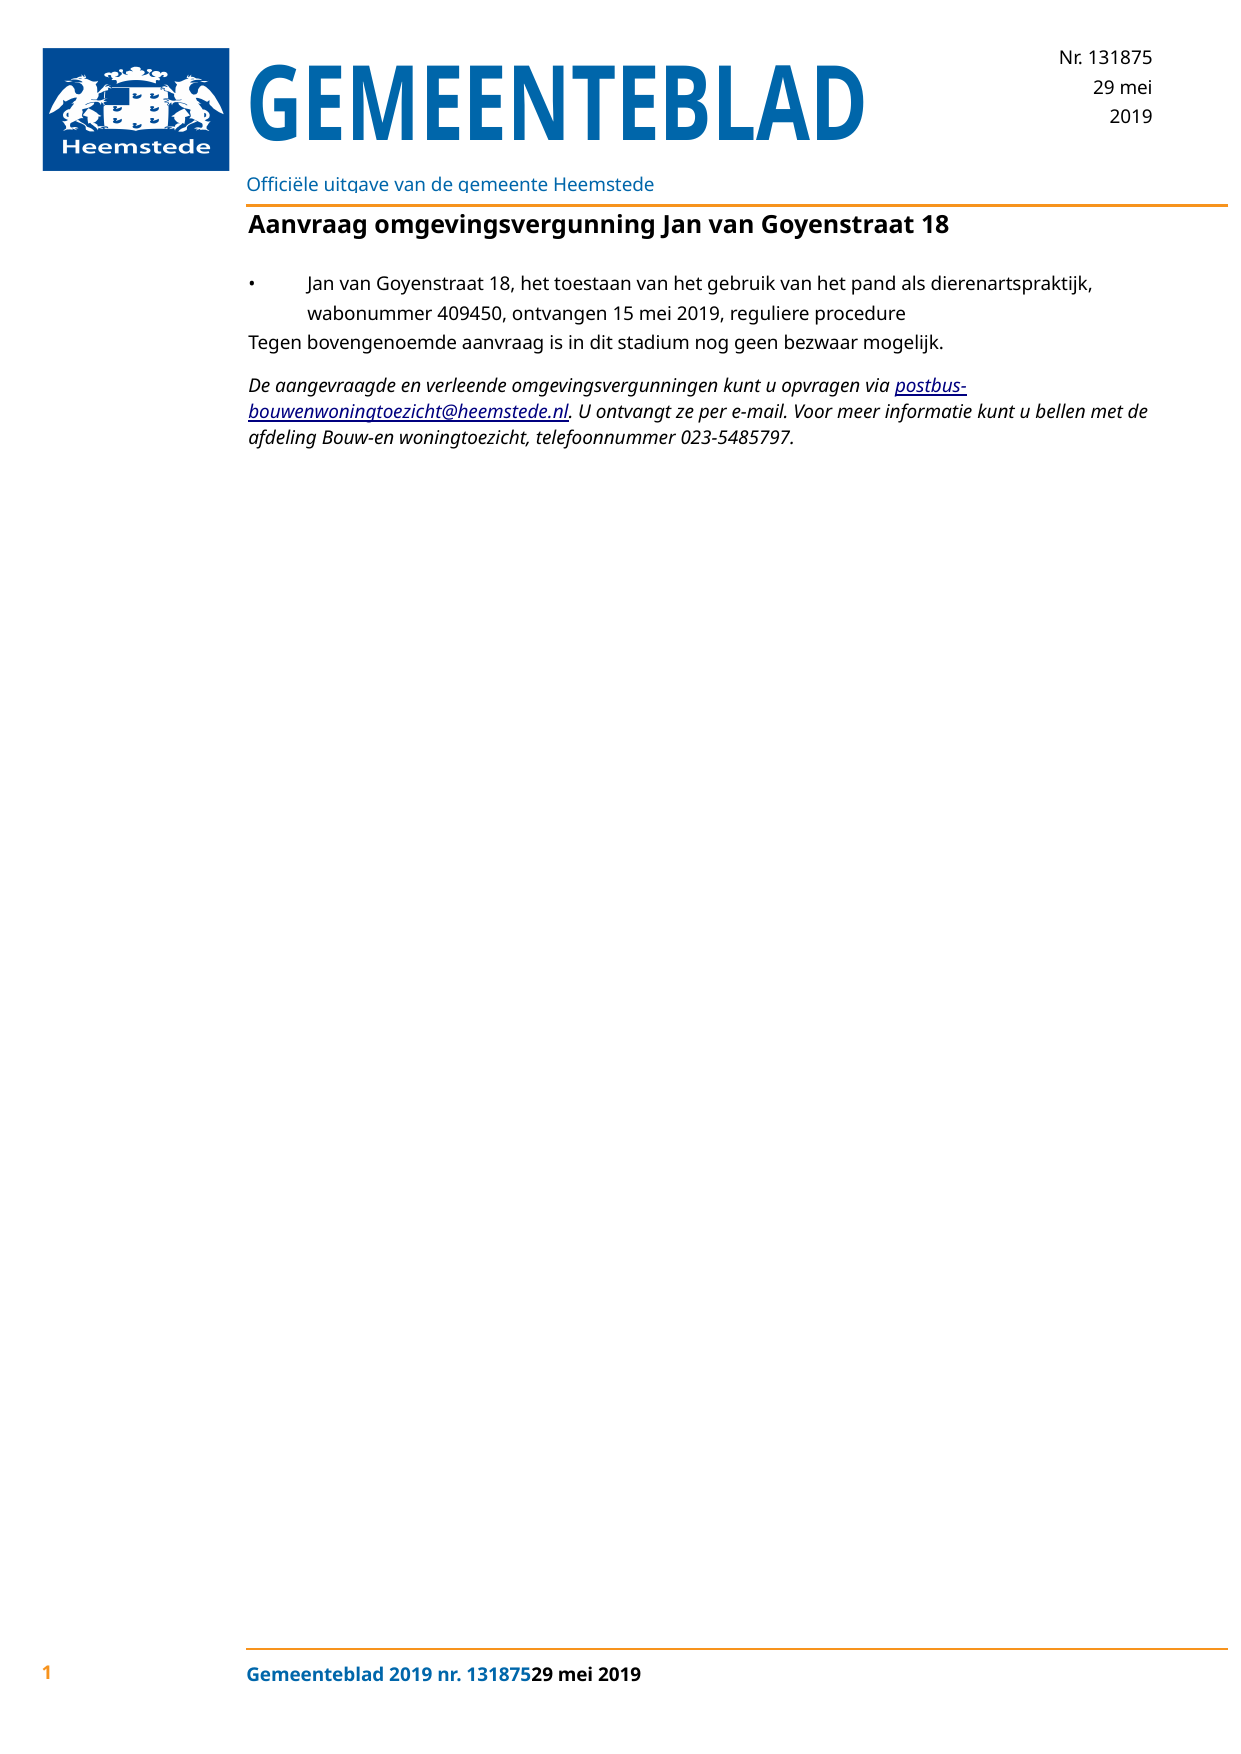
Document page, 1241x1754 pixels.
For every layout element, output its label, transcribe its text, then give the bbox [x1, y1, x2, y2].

text De aangevraagde en verleende omgevingsvergunningen kunt u opvragen via postbus-bouwenwoningtoezicht@heemstede.nl. U ontvangt ze per e-mail. Voor meer informatie kunt u bellen met de afdeling Bouw-en woningtoezicht, telefoonnummer 023-5485797. [248, 373, 1152, 450]
picture [41, 47, 231, 172]
text Aanvraag omgevingsvergunning Jan van Goyenstraat 18 [248, 207, 1152, 241]
list Jan van Goyenstraat 18, het toestaan van het gebruik van het pand als dierenartspraktijk, wabonummer 409450, ontvangen 15 mei 2019, reguliere procedure [248, 270, 1152, 326]
text Tegen bovengenoemde aanvraag is in dit stadium nog geen bezwaar mogelijk. [248, 329, 1152, 355]
